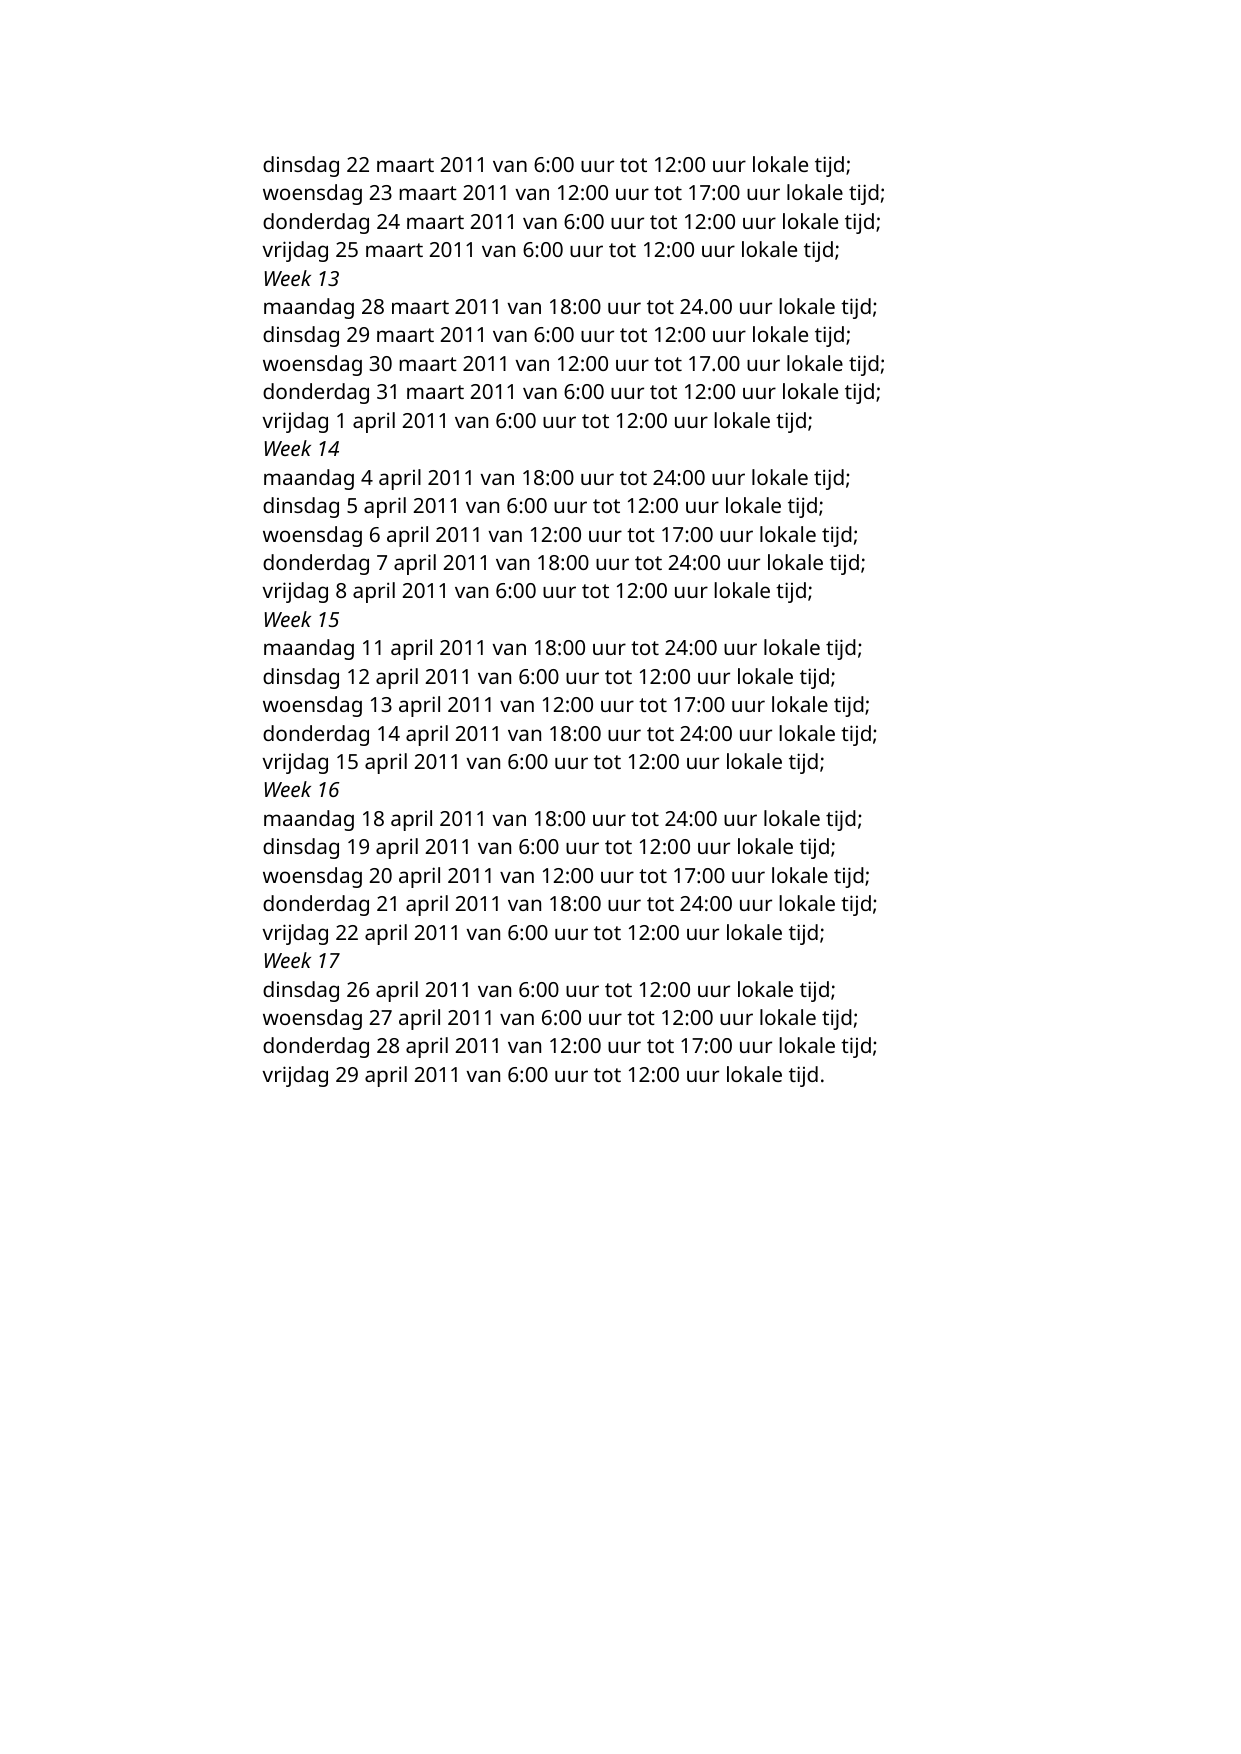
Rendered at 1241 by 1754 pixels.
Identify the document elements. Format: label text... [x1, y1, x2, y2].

list Week 17 [187, 946, 1053, 975]
list maandag 18 april 2011 van 18:00 uur tot 24:00 uur lokale tijd; [187, 804, 1053, 832]
list dinsdag 19 april 2011 van 6:00 uur tot 12:00 uur lokale tijd; [187, 832, 1053, 861]
list woensdag 27 april 2011 van 6:00 uur tot 12:00 uur lokale tijd; [187, 1003, 1053, 1032]
list donderdag 31 maart 2011 van 6:00 uur tot 12:00 uur lokale tijd; [187, 377, 1053, 406]
list Week 14 [187, 434, 1053, 463]
list maandag 4 april 2011 van 18:00 uur tot 24:00 uur lokale tijd; [187, 463, 1053, 491]
list vrijdag 25 maart 2011 van 6:00 uur tot 12:00 uur lokale tijd; [187, 235, 1053, 264]
list dinsdag 22 maart 2011 van 6:00 uur tot 12:00 uur lokale tijd; [187, 150, 1053, 178]
list Week 15 [187, 605, 1053, 633]
list dinsdag 5 april 2011 van 6:00 uur tot 12:00 uur lokale tijd; [187, 491, 1053, 520]
list vrijdag 29 april 2011 van 6:00 uur tot 12:00 uur lokale tijd. [187, 1060, 1053, 1088]
list woensdag 23 maart 2011 van 12:00 uur tot 17:00 uur lokale tijd; [187, 178, 1053, 207]
list dinsdag 29 maart 2011 van 6:00 uur tot 12:00 uur lokale tijd; [187, 321, 1053, 349]
list Week 13 [187, 264, 1053, 292]
list vrijdag 22 april 2011 van 6:00 uur tot 12:00 uur lokale tijd; [187, 918, 1053, 946]
list woensdag 6 april 2011 van 12:00 uur tot 17:00 uur lokale tijd; [187, 520, 1053, 548]
list dinsdag 26 april 2011 van 6:00 uur tot 12:00 uur lokale tijd; [187, 975, 1053, 1003]
list vrijdag 1 april 2011 van 6:00 uur tot 12:00 uur lokale tijd; [187, 406, 1053, 434]
list maandag 28 maart 2011 van 18:00 uur tot 24.00 uur lokale tijd; [187, 292, 1053, 321]
list donderdag 7 april 2011 van 18:00 uur tot 24:00 uur lokale tijd; [187, 548, 1053, 577]
list donderdag 24 maart 2011 van 6:00 uur tot 12:00 uur lokale tijd; [187, 207, 1053, 235]
list dinsdag 12 april 2011 van 6:00 uur tot 12:00 uur lokale tijd; [187, 662, 1053, 690]
list Week 16 [187, 776, 1053, 804]
list donderdag 14 april 2011 van 18:00 uur tot 24:00 uur lokale tijd; [187, 719, 1053, 747]
list woensdag 30 maart 2011 van 12:00 uur tot 17.00 uur lokale tijd; [187, 349, 1053, 377]
list vrijdag 8 april 2011 van 6:00 uur tot 12:00 uur lokale tijd; [187, 577, 1053, 605]
list maandag 11 april 2011 van 18:00 uur tot 24:00 uur lokale tijd; [187, 633, 1053, 662]
list woensdag 13 april 2011 van 12:00 uur tot 17:00 uur lokale tijd; [187, 690, 1053, 719]
list donderdag 28 april 2011 van 12:00 uur tot 17:00 uur lokale tijd; [187, 1032, 1053, 1060]
list donderdag 21 april 2011 van 18:00 uur tot 24:00 uur lokale tijd; [187, 889, 1053, 918]
list woensdag 20 april 2011 van 12:00 uur tot 17:00 uur lokale tijd; [187, 861, 1053, 889]
list vrijdag 15 april 2011 van 6:00 uur tot 12:00 uur lokale tijd; [187, 747, 1053, 776]
